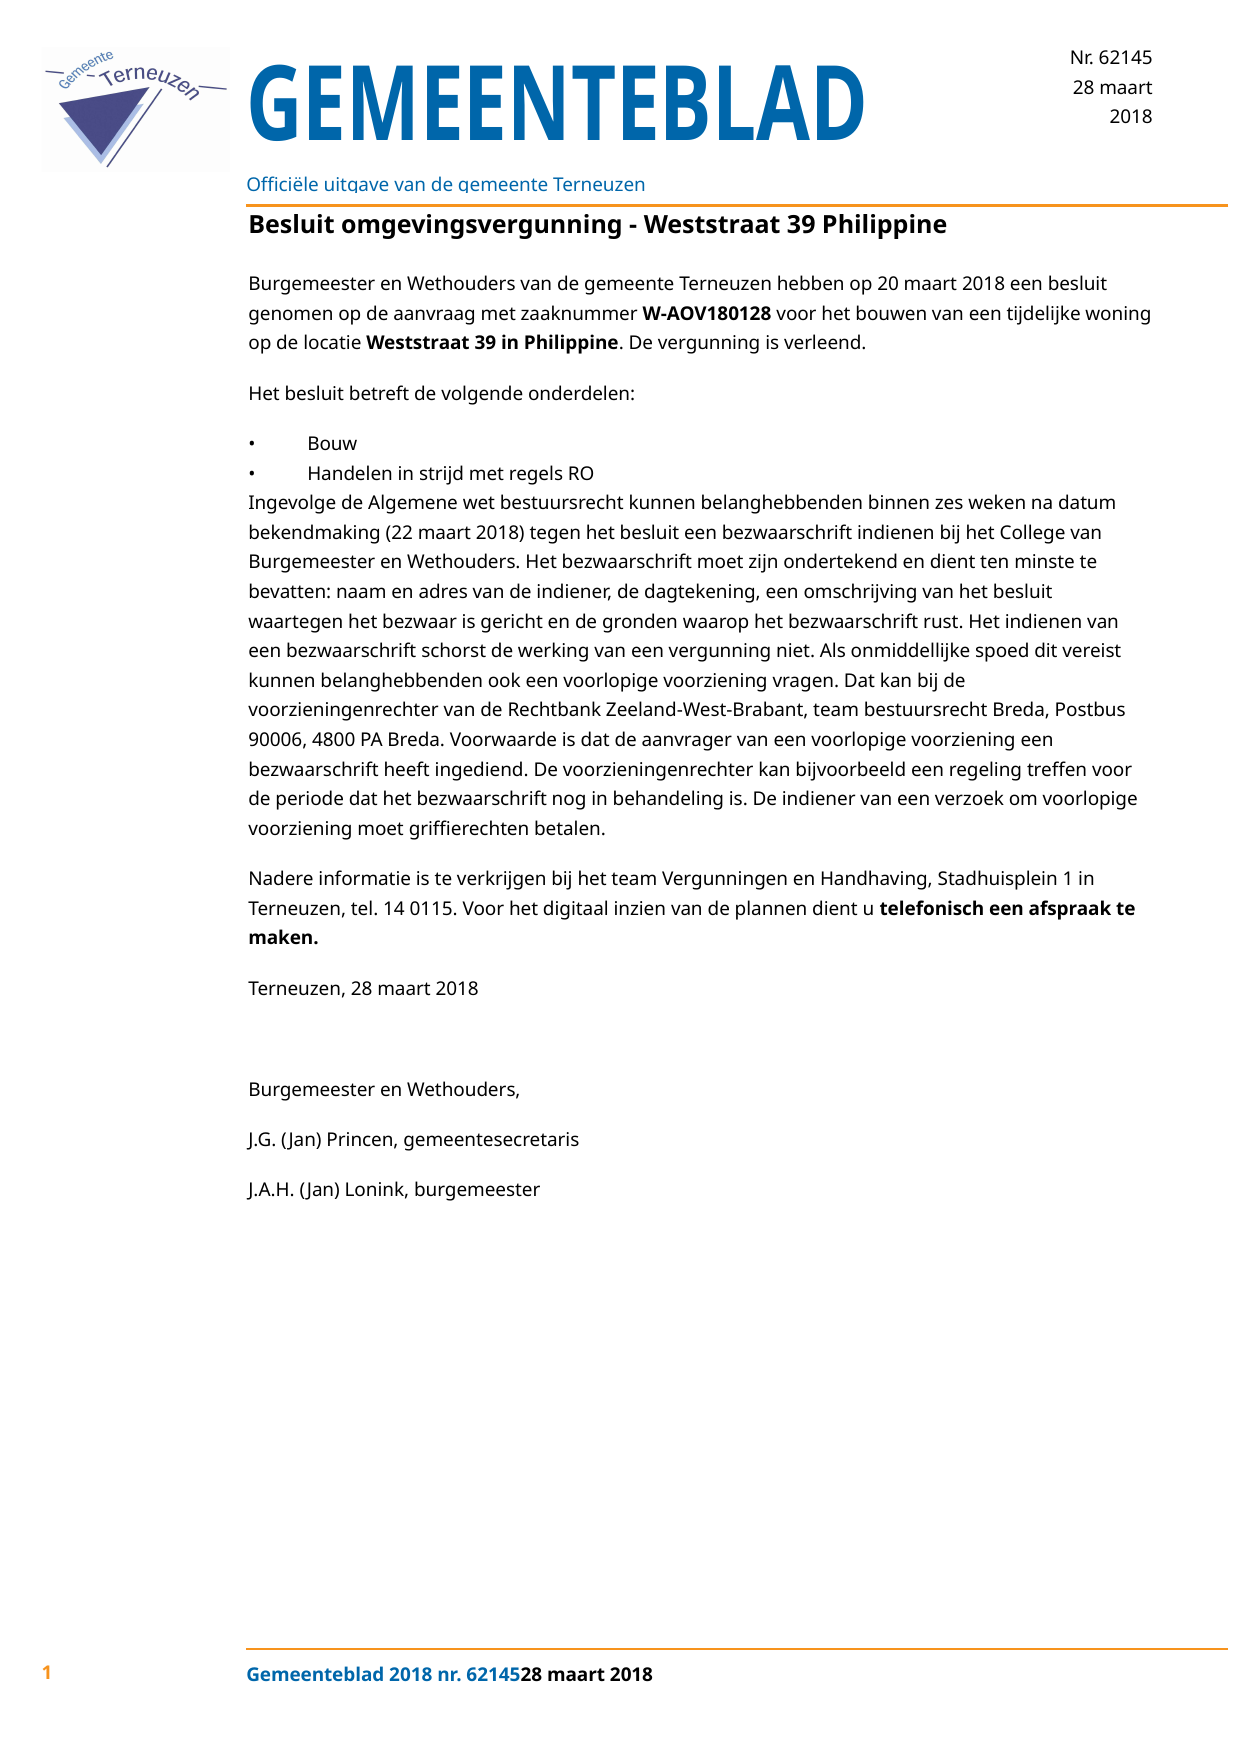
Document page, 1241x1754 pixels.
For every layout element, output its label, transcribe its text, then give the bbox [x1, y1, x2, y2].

text J.G. (Jan) Princen, gemeentesecretaris [248, 1126, 1152, 1152]
picture [41, 47, 231, 172]
text Ingevolge de Algemene wet bestuursrecht kunnen belanghebbenden binnen zes weken na datum bekendmaking (22 maart 2018) tegen het besluit een bezwaarschrift indienen bij het College van Burgemeester en Wethouders. Het bezwaarschrift moet zijn ondertekend en dient ten minste te bevatten: naam en adres van de indiener, de dagtekening, een omschrijving van het besluit waartegen het bezwaar is gericht en de gronden waarop het bezwaarschrift rust. Het indienen van een bezwaarschrift schorst de werking van een vergunning niet. Als onmiddellijke spoed dit vereist kunnen belanghebbenden ook een voorlopige voorziening vragen. Dat kan bij de voorzieningenrechter van de Rechtbank Zeeland-West-Brabant, team bestuursrecht Breda, Postbus 90006, 4800 PA Breda. Voorwaarde is dat de aanvrager van een voorlopige voorziening een bezwaarschrift heeft ingediend. De voorzieningenrechter kan bijvoorbeeld een regeling treffen voor de periode dat het bezwaarschrift nog in behandeling is. De indiener van een verzoek om voorlopige voorziening moet griffierechten betalen. [248, 489, 1152, 841]
list Handelen in strijd met regels RO [248, 460, 1152, 486]
text Terneuzen, 28 maart 2018 [248, 975, 1152, 1001]
text J.A.H. (Jan) Lonink, burgemeester [248, 1177, 1152, 1202]
text Nadere informatie is te verkrijgen bij het team Vergunningen en Handhaving, Stadhuisplein 1 in Terneuzen, tel. 14 0115. Voor het digitaal inzien van de plannen dient u telefonisch een afspraak te maken. [248, 865, 1152, 950]
text Burgemeester en Wethouders van de gemeente Terneuzen hebben op 20 maart 2018 een besluit genomen op de aanvraag met zaaknummer W-AOV180128 voor het bouwen van een tijdelijke woning op de locatie Weststraat 39 in Philippine. De vergunning is verleend. [248, 270, 1152, 355]
text Besluit omgevingsvergunning - Weststraat 39 Philippine [248, 207, 1152, 241]
text Het besluit betreft de volgende onderdelen: [248, 380, 1152, 406]
list Bouw [248, 430, 1152, 456]
text Burgemeester en Wethouders, [248, 1076, 1152, 1101]
